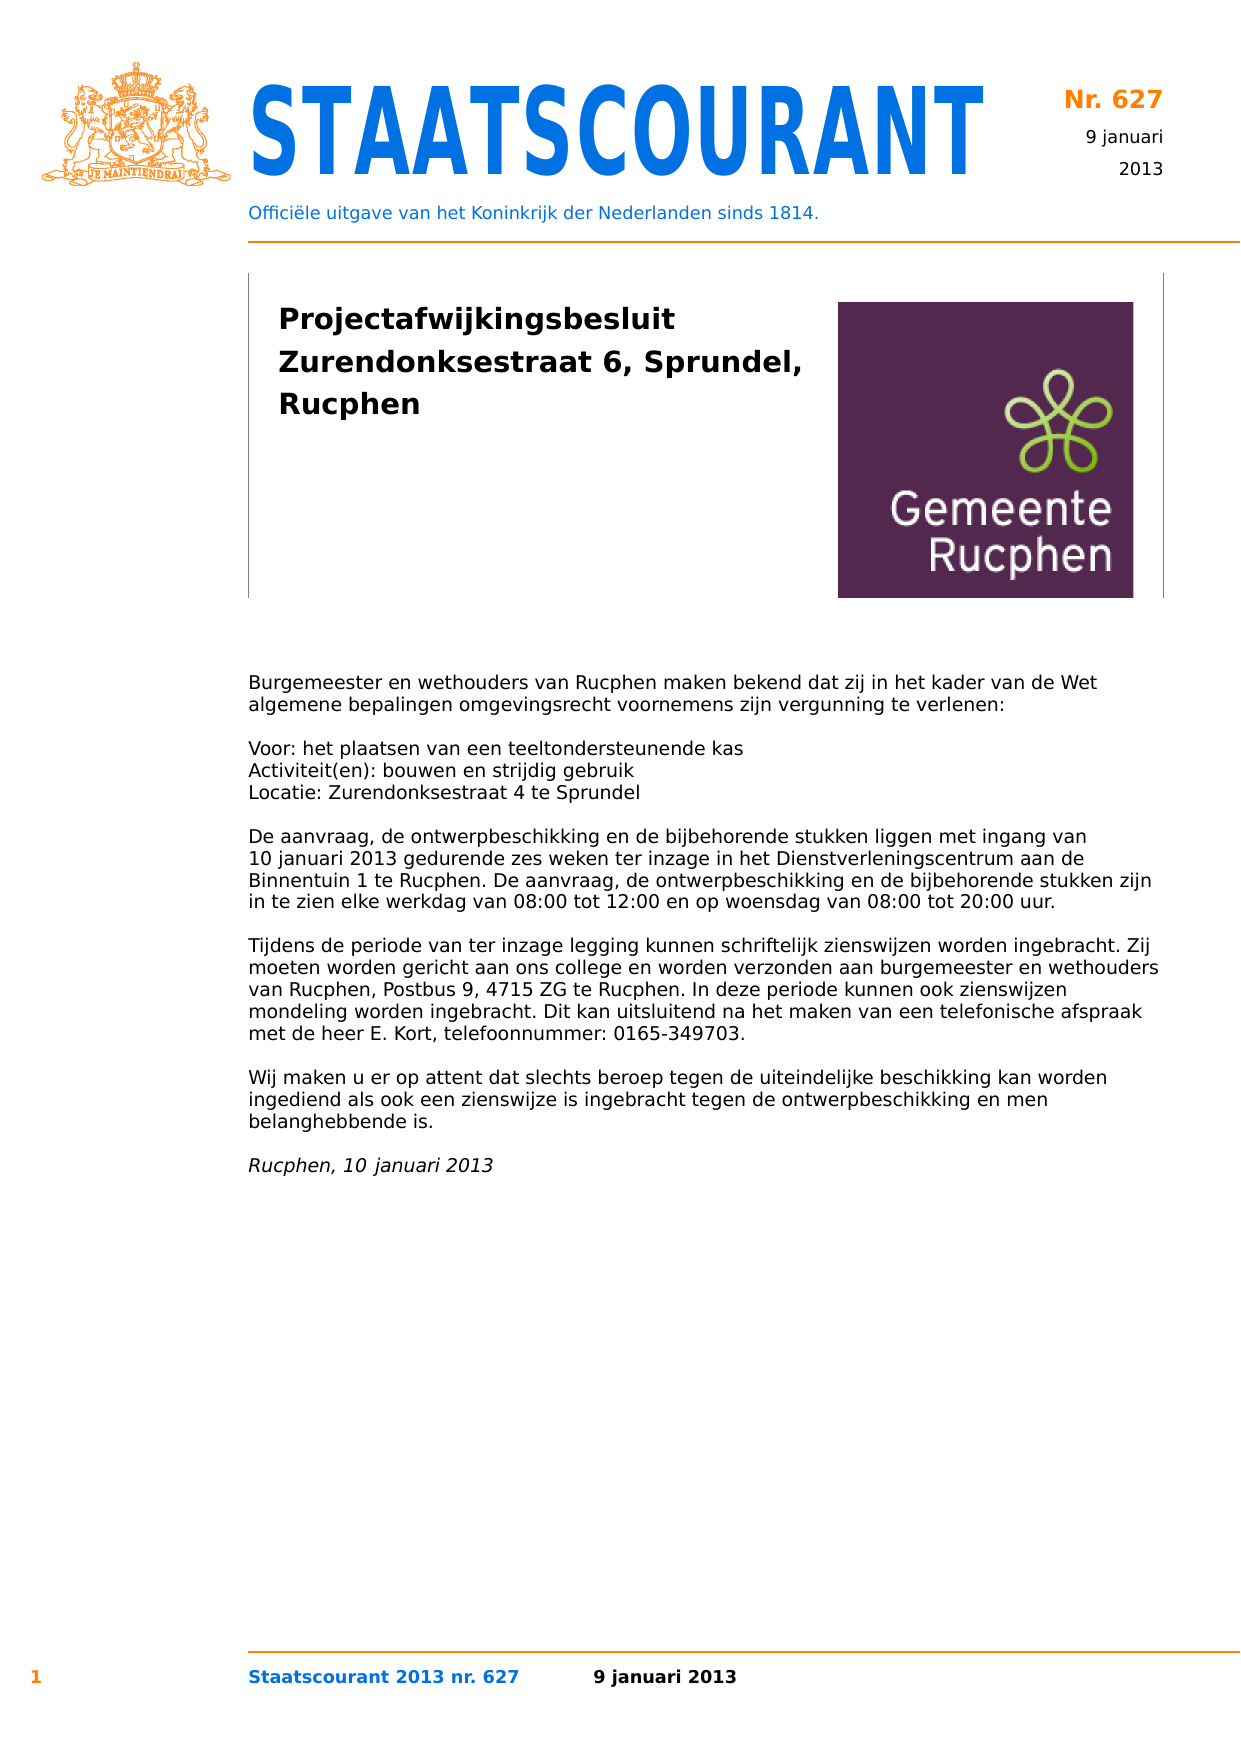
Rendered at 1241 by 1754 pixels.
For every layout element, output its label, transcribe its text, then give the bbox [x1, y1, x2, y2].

subtitle Projectafwijkingsbesluit Zurendonksestraat 6, Sprundel, Rucphen [249, 273, 1163, 598]
table_header Nr. 627 [998, 62, 1240, 121]
text Rucphen, 10 januari 2013 [248, 1155, 1163, 1177]
text Voor: het plaatsen van een teeltondersteunende kas [248, 738, 1163, 760]
picture [41, 62, 231, 186]
text Wij maken u er op attent dat slechts beroep tegen de uiteindelijke beschikking kan worden ingediend als ook een zienswijze is ingebracht tegen de ontwerpbeschikking en men belanghebbende is. [248, 1067, 1163, 1133]
table_header [25, 62, 248, 241]
table_cell 2013 [998, 153, 1240, 203]
text Locatie: Zurendonksestraat 4 te Sprundel [248, 782, 1163, 804]
picture [838, 302, 1134, 598]
table_cell 9 januari [998, 121, 1240, 153]
text Burgemeester en wethouders van Rucphen maken bekend dat zij in het kader van de Wet algemene bepalingen omgevingsrecht voornemens zijn vergunning te verlenen: [248, 672, 1163, 716]
table_cell Officiële uitgave van het Koninkrijk der Nederlanden sinds 1814. [248, 203, 1240, 241]
text Tijdens de periode van ter inzage legging kunnen schriftelijk zienswijzen worden ingebracht. Zij moeten worden gericht aan ons college en worden verzonden aan burgemeester en wethouders van Rucphen, Postbus 9, 4715 ZG te Rucphen. In deze periode kunnen ook zienswijzen mondeling worden ingebracht. Dit kan uitsluitend na het maken van een telefonische afspraak met de heer E. Kort, telefoonnummer: 0165-349703. [248, 935, 1163, 1045]
text De aanvraag, de ontwerpbeschikking en de bijbehorende stukken liggen met ingang van 10 januari 2013 gedurende zes weken ter inzage in het Dienstverleningscentrum aan de Binnentuin 1 te Rucphen. De aanvraag, de ontwerpbeschikking en de bijbehorende stukken zijn in te zien elke werkdag van 08:00 tot 12:00 en op woensdag van 08:00 tot 20:00 uur. [248, 826, 1163, 913]
text Activiteit(en): bouwen en strijdig gebruik [248, 760, 1163, 782]
table_header STAATSCOURANT [248, 62, 998, 203]
